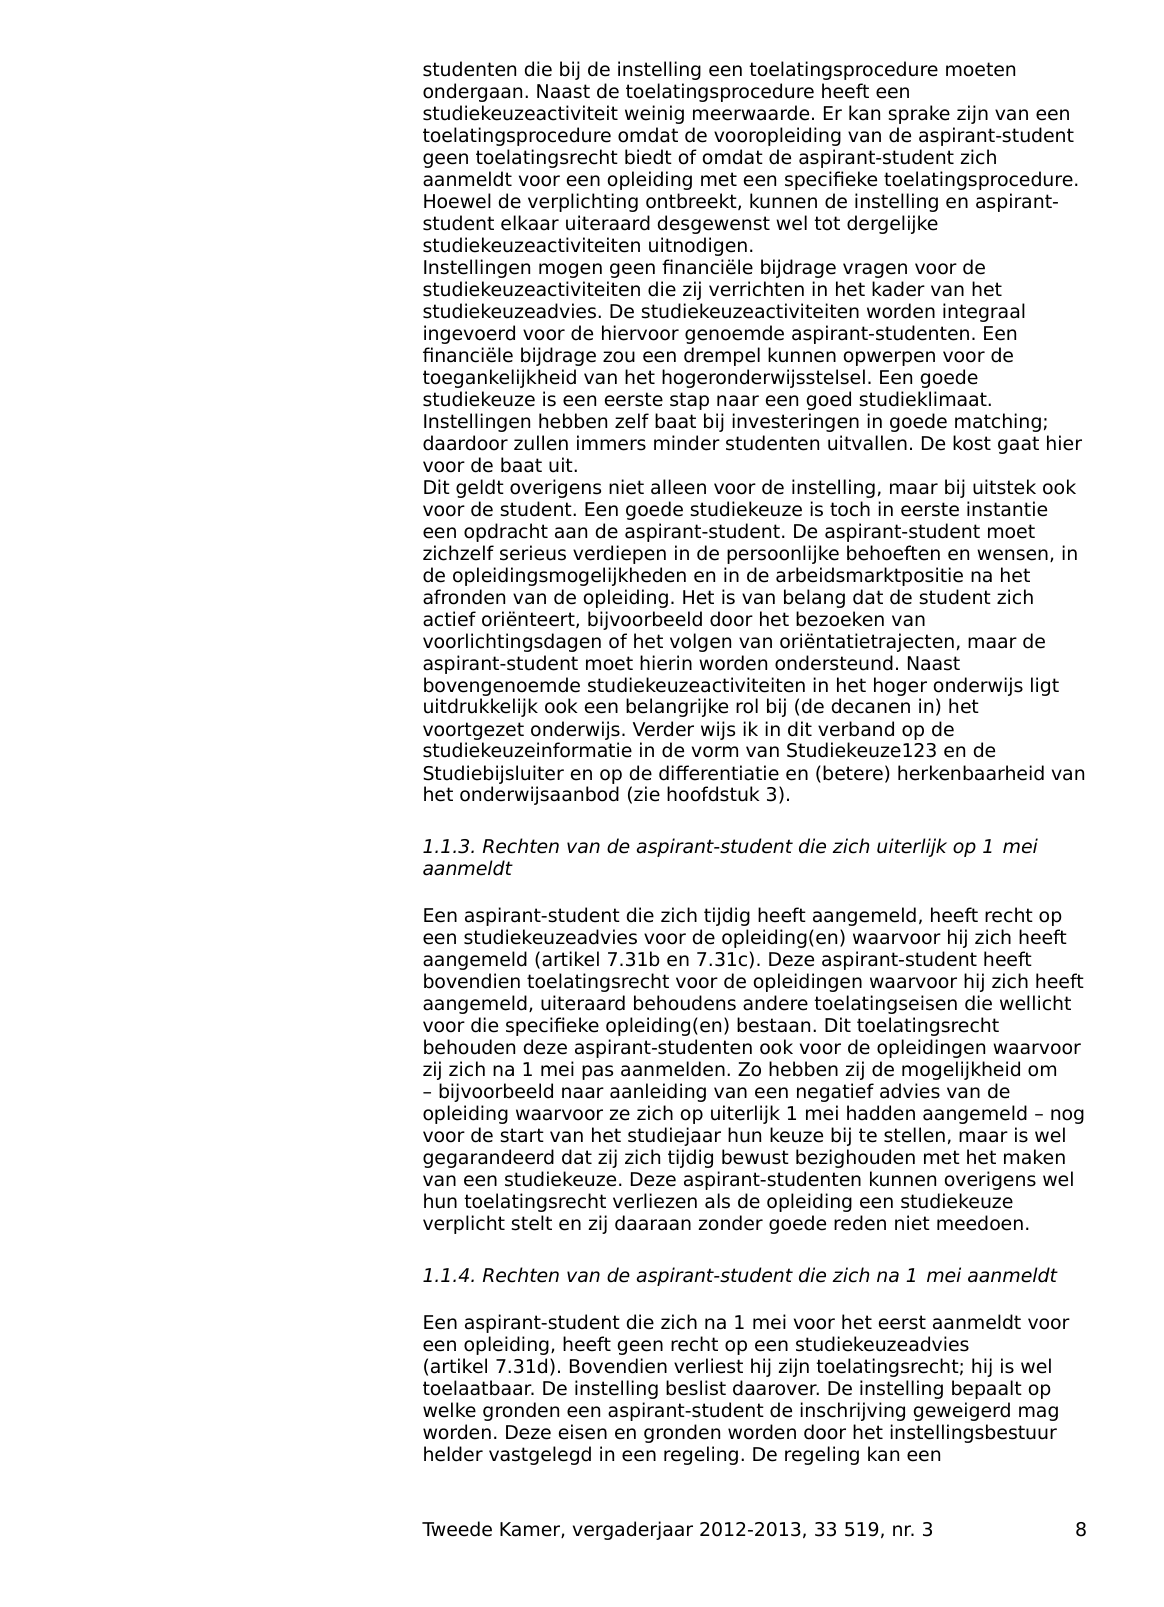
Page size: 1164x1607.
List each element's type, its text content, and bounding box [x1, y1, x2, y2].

subtitle 1.1.3. Rechten van de aspirant-student die zich uiterlijk op 1 mei aanmeldt [422, 836, 1087, 880]
text Een aspirant-student die zich na 1 mei voor het eerst aanmeldt voor een opleiding, heeft geen recht op een studiekeuzeadvies (artikel 7.31d). Bovendien verliest hij zijn toelatingsrecht; hij is wel toelaatbaar. De instelling beslist daarover. De instelling bepaalt op welke gronden een aspirant-student de inschrijving geweigerd mag worden. Deze eisen en gronden worden door het instellingsbestuur helder vastgelegd in een regeling. De regeling kan een [422, 1312, 1087, 1466]
text Dit geldt overigens niet alleen voor de instelling, maar bij uitstek ook voor de student. Een goede studiekeuze is toch in eerste instantie een opdracht aan de aspirant-student. De aspirant-student moet zichzelf serieus verdiepen in de persoonlijke behoeften en wensen, in de opleidingsmogelijkheden en in de arbeidsmarktpositie na het afronden van de opleiding. Het is van belang dat de student zich actief oriënteert, bijvoorbeeld door het bezoeken van voorlichtingsdagen of het volgen van oriëntatietrajecten, maar de aspirant-student moet hierin worden ondersteund. Naast bovengenoemde studiekeuzeactiviteiten in het hoger onderwijs ligt uitdrukkelijk ook een belangrijke rol bij (de decanen in) het voortgezet onderwijs. Verder wijs ik in dit verband op de studiekeuzeinformatie in de vorm van Studiekeuze123 en de Studiebijsluiter en op de differentiatie en (betere) herkenbaarheid van het onderwijsaanbod (zie hoofdstuk 3). [422, 477, 1087, 806]
text Een aspirant-student die zich tijdig heeft aangemeld, heeft recht op een studiekeuzeadvies voor de opleiding(en) waarvoor hij zich heeft aangemeld (artikel 7.31b en 7.31c). Deze aspirant-student heeft bovendien toelatingsrecht voor de opleidingen waarvoor hij zich heeft aangemeld, uiteraard behoudens andere toelatingseisen die wellicht voor die specifieke opleiding(en) bestaan. Dit toelatingsrecht behouden deze aspirant-studenten ook voor de opleidingen waarvoor zij zich na 1 mei pas aanmelden. Zo hebben zij de mogelijkheid om – bijvoorbeeld naar aanleiding van een negatief advies van de opleiding waarvoor ze zich op uiterlijk 1 mei hadden aangemeld – nog voor de start van het studiejaar hun keuze bij te stellen, maar is wel gegarandeerd dat zij zich tijdig bewust bezighouden met het maken van een studiekeuze. Deze aspirant-studenten kunnen overigens wel hun toelatingsrecht verliezen als de opleiding een studiekeuze verplicht stelt en zij daaraan zonder goede reden niet meedoen. [422, 905, 1087, 1235]
text Instellingen mogen geen financiële bijdrage vragen voor de studiekeuzeactiviteiten die zij verrichten in het kader van het studiekeuzeadvies. De studiekeuzeactiviteiten worden integraal ingevoerd voor de hiervoor genoemde aspirant-studenten. Een financiële bijdrage zou een drempel kunnen opwerpen voor de toegankelijkheid van het hogeronderwijsstelsel. Een goede studiekeuze is een eerste stap naar een goed studieklimaat. Instellingen hebben zelf baat bij investeringen in goede matching; daardoor zullen immers minder studenten uitvallen. De kost gaat hier voor de baat uit. [422, 257, 1087, 477]
subtitle 1.1.4. Rechten van de aspirant-student die zich na 1 mei aanmeldt [422, 1265, 1087, 1287]
text studenten die bij de instelling een toelatingsprocedure moeten ondergaan. Naast de toelatingsprocedure heeft een studiekeuzeactiviteit weinig meerwaarde. Er kan sprake zijn van een toelatingsprocedure omdat de vooropleiding van de aspirant-student geen toelatingsrecht biedt of omdat de aspirant-student zich aanmeldt voor een opleiding met een specifieke toelatingsprocedure. Hoewel de verplichting ontbreekt, kunnen de instelling en aspirant-student elkaar uiteraard desgewenst wel tot dergelijke studiekeuzeactiviteiten uitnodigen. [422, 59, 1087, 257]
